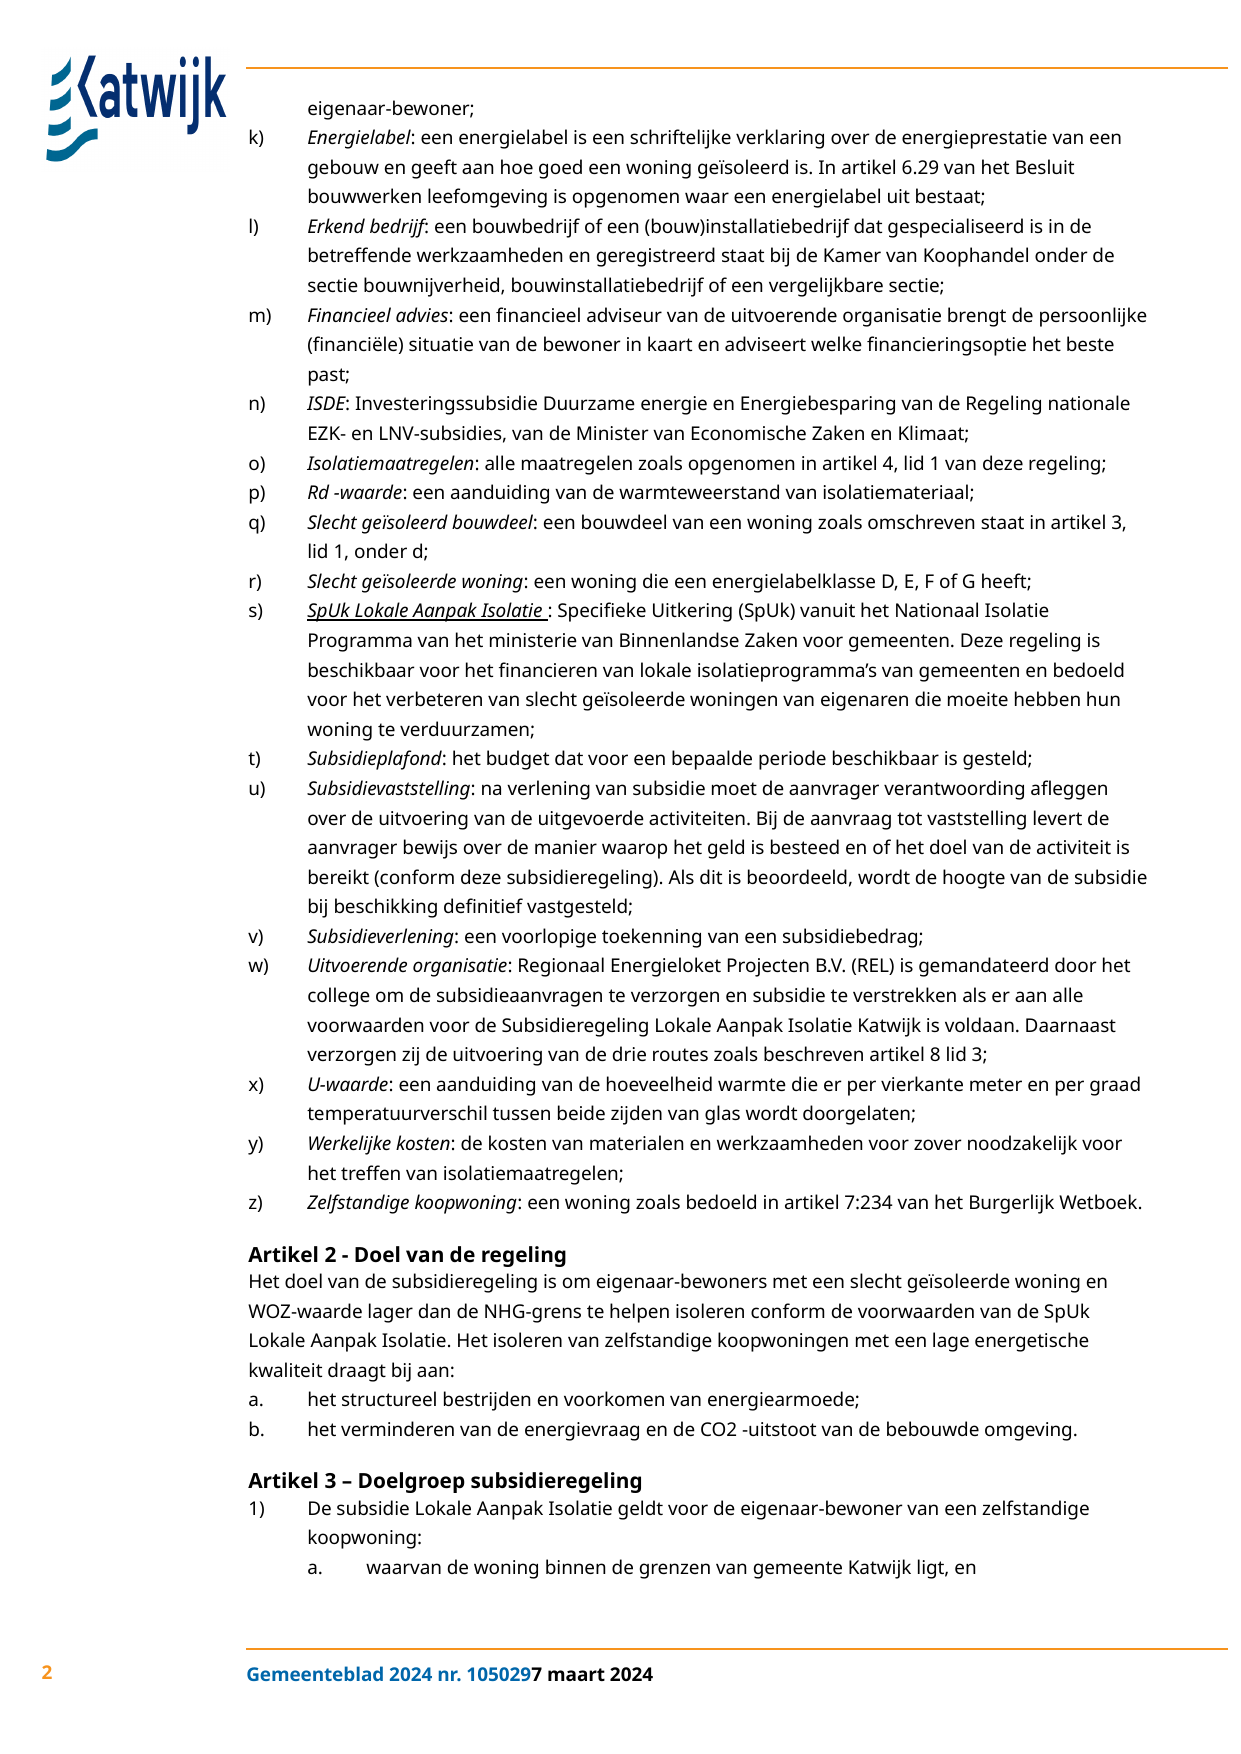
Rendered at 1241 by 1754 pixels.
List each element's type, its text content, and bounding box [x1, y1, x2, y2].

list Werkelijke kosten: de kosten van materialen en werkzaamheden voor zover noodzakelijk voor het treffen van isolatiemaatregelen; [248, 1130, 1152, 1186]
list Slecht geïsoleerd bouwdeel: een bouwdeel van een woning zoals omschreven staat in artikel 3, lid 1, onder d; [248, 509, 1152, 564]
list SpUk Lokale Aanpak Isolatie : Specifieke Uitkering (SpUk) vanuit het Nationaal Isolatie Programma van het ministerie van Binnenlandse Zaken voor gemeenten. Deze regeling is beschikbaar voor het financieren van lokale isolatieprogramma’s van gemeenten en bedoeld voor het verbeteren van slecht geïsoleerde woningen van eigenaren die moeite hebben hun woning te verduurzamen; [248, 598, 1152, 742]
list het verminderen van de energievraag en de CO2 -uitstoot van de bebouwde omgeving. [248, 1416, 1152, 1442]
text Artikel 2 - Doel van de regeling [248, 1240, 1152, 1268]
picture [41, 47, 231, 172]
list ISDE: Investeringssubsidie Duurzame energie en Energiebesparing van de Regeling nationale EZK- en LNV-subsidies, van de Minister van Economische Zaken en Klimaat; [248, 391, 1152, 446]
text Artikel 3 – Doelgroep subsidieregeling [248, 1467, 1152, 1495]
text Het doel van de subsidieregeling is om eigenaar-bewoners met een slecht geïsoleerde woning en WOZ-waarde lager dan de NHG-grens te helpen isoleren conform de voorwaarden van de SpUk Lokale Aanpak Isolatie. Het isoleren van zelfstandige koopwoningen met een lage energetische kwaliteit draagt bij aan: [248, 1268, 1152, 1383]
list Isolatiemaatregelen: alle maatregelen zoals opgenomen in artikel 4, lid 1 van deze regeling; [248, 450, 1152, 476]
list U-waarde: een aanduiding van de hoeveelheid warmte die er per vierkante meter en per graad temperatuurverschil tussen beide zijden van glas wordt doorgelaten; [248, 1071, 1152, 1126]
list Zelfstandige koopwoning: een woning zoals bedoeld in artikel 7:234 van het Burgerlijk Wetboek. [248, 1189, 1152, 1215]
list Subsidieverlening: een voorlopige toekenning van een subsidiebedrag; [248, 923, 1152, 949]
list het structureel bestrijden en voorkomen van energiearmoede; [248, 1387, 1152, 1412]
list Subsidieplafond: het budget dat voor een bepaalde periode beschikbaar is gesteld; [248, 746, 1152, 771]
list Financieel advies: een financieel adviseur van de uitvoerende organisatie brengt de persoonlijke (financiële) situatie van de bewoner in kaart en adviseert welke financieringsoptie het beste past; [248, 302, 1152, 387]
list De subsidie Lokale Aanpak Isolatie geldt voor de eigenaar-bewoner van een zelfstandige koopwoning: [248, 1495, 1152, 1550]
list eigenaar-bewoner; [248, 95, 1152, 121]
list Uitvoerende organisatie: Regionaal Energieloket Projecten B.V. (REL) is gemandateerd door het college om de subsidieaanvragen te verzorgen en subsidie te verstrekken als er aan alle voorwaarden voor de Subsidieregeling Lokale Aanpak Isolatie Katwijk is voldaan. Daarnaast verzorgen zij de uitvoering van de drie routes zoals beschreven artikel 8 lid 3; [248, 953, 1152, 1067]
list Energielabel: een energielabel is een schriftelijke verklaring over de energieprestatie van een gebouw en geeft aan hoe goed een woning geïsoleerd is. In artikel 6.29 van het Besluit bouwwerken leefomgeving is opgenomen waar een energielabel uit bestaat; [248, 124, 1152, 209]
list Subsidievaststelling: na verlening van subsidie moet de aanvrager verantwoording afleggen over de uitvoering van de uitgevoerde activiteiten. Bij de aanvraag tot vaststelling levert de aanvrager bewijs over de manier waarop het geld is besteed en of het doel van de activiteit is bereikt (conform deze subsidieregeling). Als dit is beoordeeld, wordt de hoogte van de subsidie bij beschikking definitief vastgesteld; [248, 775, 1152, 919]
list Slecht geïsoleerde woning: een woning die een energielabelklasse D, E, F of G heeft; [248, 568, 1152, 594]
list Rd -waarde: een aanduiding van de warmteweerstand van isolatiemateriaal; [248, 479, 1152, 505]
list waarvan de woning binnen de grenzen van gemeente Katwijk ligt, en [307, 1554, 1152, 1580]
list Erkend bedrijf: een bouwbedrijf of een (bouw)installatiebedrijf dat gespecialiseerd is in de betreffende werkzaamheden en geregistreerd staat bij de Kamer van Koophandel onder de sectie bouwnijverheid, bouwinstallatiebedrijf of een vergelijkbare sectie; [248, 213, 1152, 298]
